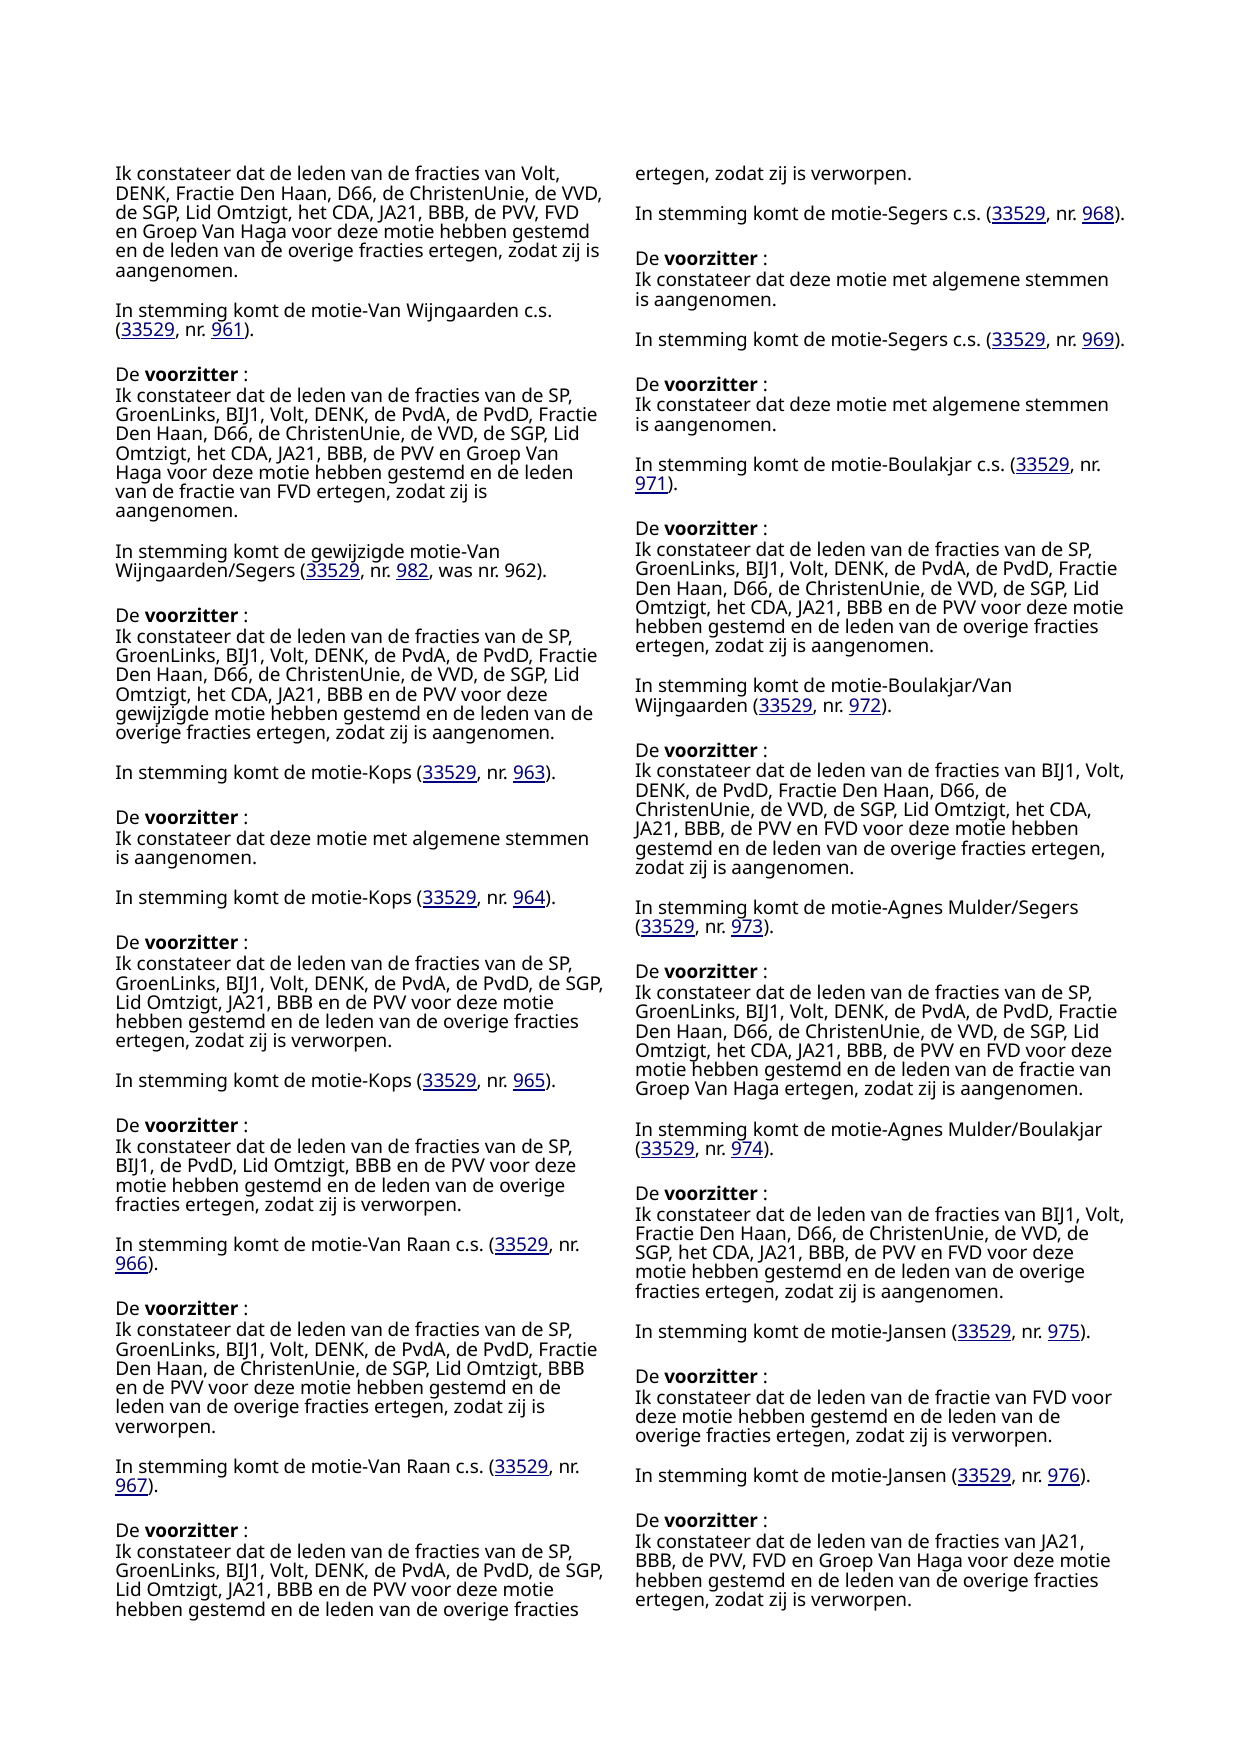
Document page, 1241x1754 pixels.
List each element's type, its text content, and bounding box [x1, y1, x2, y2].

text In stemming komt de motie-Van Raan c.s. (33529, nr. 966). [115, 1236, 605, 1275]
text De voorzitter : [635, 1363, 1125, 1389]
text De voorzitter : [635, 1180, 1125, 1206]
text In stemming komt de gewijzigde motie-Van Wijngaarden/Segers (33529, nr. 982, was nr. 962). [115, 543, 605, 581]
text De voorzitter : [115, 1112, 605, 1138]
text De voorzitter : [635, 737, 1125, 762]
text De voorzitter : [635, 371, 1125, 396]
text Ik constateer dat de leden van de fracties van de SP, GroenLinks, BIJ1, Volt, DENK, de PvdA, de PvdD, de SGP, Lid Omtzigt, JA21, BBB en de PVV voor deze motie hebben gestemd en de leden van de overige fracties [115, 1543, 605, 1620]
text ertegen, zodat zij is verworpen. [635, 165, 1125, 184]
text Ik constateer dat deze motie met algemene stemmen is aangenomen. [635, 271, 1125, 310]
text Ik constateer dat de leden van de fracties van de SP, GroenLinks, BIJ1, Volt, DENK, de PvdA, de PvdD, Fractie Den Haan, D66, de ChristenUnie, de VVD, de SGP, Lid Omtzigt, het CDA, JA21, BBB, de PVV en FVD voor deze motie hebben gestemd en de leden van de fractie van Groep Van Haga ertegen, zodat zij is aangenomen. [635, 984, 1125, 1100]
text In stemming komt de motie-Segers c.s. (33529, nr. 968). [635, 205, 1125, 225]
text De voorzitter : [115, 804, 605, 830]
text Ik constateer dat de leden van de fracties van de SP, GroenLinks, BIJ1, Volt, DENK, de PvdA, de PvdD, Fractie Den Haan, D66, de ChristenUnie, de VVD, de SGP, Lid Omtzigt, het CDA, JA21, BBB en de PVV voor deze gewijzigde motie hebben gestemd en de leden van de overige fracties ertegen, zodat zij is aangenomen. [115, 628, 605, 743]
text In stemming komt de motie-Jansen (33529, nr. 975). [635, 1323, 1125, 1342]
text Ik constateer dat de leden van de fracties van de SP, BIJ1, de PvdD, Lid Omtzigt, BBB en de PVV voor deze motie hebben gestemd en de leden van de overige fracties ertegen, zodat zij is verworpen. [115, 1138, 605, 1215]
text Ik constateer dat de leden van de fracties van de SP, GroenLinks, BIJ1, Volt, DENK, de PvdA, de PvdD, Fractie Den Haan, D66, de ChristenUnie, de VVD, de SGP, Lid Omtzigt, het CDA, JA21, BBB en de PVV voor deze motie hebben gestemd en de leden van de overige fracties ertegen, zodat zij is aangenomen. [635, 541, 1125, 657]
text In stemming komt de motie-Van Wijngaarden c.s. (33529, nr. 961). [115, 302, 605, 340]
text Ik constateer dat deze motie met algemene stemmen is aangenomen. [635, 396, 1125, 435]
text De voorzitter : [115, 602, 605, 628]
text Ik constateer dat de leden van de fracties van BIJ1, Volt, Fractie Den Haan, D66, de ChristenUnie, de VVD, de SGP, het CDA, JA21, BBB, de PVV en FVD voor deze motie hebben gestemd en de leden van de overige fracties ertegen, zodat zij is aangenomen. [635, 1206, 1125, 1302]
text In stemming komt de motie-Kops (33529, nr. 963). [115, 764, 605, 783]
text De voorzitter : [115, 929, 605, 955]
text De voorzitter : [115, 361, 605, 387]
text Ik constateer dat de leden van de fractie van FVD voor deze motie hebben gestemd en de leden van de overige fracties ertegen, zodat zij is verworpen. [635, 1389, 1125, 1446]
text De voorzitter : [115, 1517, 605, 1543]
text In stemming komt de motie-Kops (33529, nr. 965). [115, 1072, 605, 1092]
text In stemming komt de motie-Segers c.s. (33529, nr. 969). [635, 331, 1125, 350]
text De voorzitter : [635, 515, 1125, 541]
text De voorzitter : [115, 1296, 605, 1321]
text Ik constateer dat de leden van de fracties van de SP, GroenLinks, BIJ1, Volt, DENK, de PvdA, de PvdD, de SGP, Lid Omtzigt, JA21, BBB en de PVV voor deze motie hebben gestemd en de leden van de overige fracties ertegen, zodat zij is verworpen. [115, 955, 605, 1052]
text Ik constateer dat de leden van de fracties van Volt, DENK, Fractie Den Haan, D66, de ChristenUnie, de VVD, de SGP, Lid Omtzigt, het CDA, JA21, BBB, de PVV, FVD en Groep Van Haga voor deze motie hebben gestemd en de leden van de overige fracties ertegen, zodat zij is aangenomen. [115, 165, 605, 281]
text Ik constateer dat de leden van de fracties van de SP, GroenLinks, BIJ1, Volt, DENK, de PvdA, de PvdD, Fractie Den Haan, de ChristenUnie, de SGP, Lid Omtzigt, BBB en de PVV voor deze motie hebben gestemd en de leden van de overige fracties ertegen, zodat zij is verworpen. [115, 1321, 605, 1437]
text In stemming komt de motie-Jansen (33529, nr. 976). [635, 1467, 1125, 1487]
text In stemming komt de motie-Agnes Mulder/Segers (33529, nr. 973). [635, 899, 1125, 937]
text Ik constateer dat de leden van de fracties van BIJ1, Volt, DENK, de PvdD, Fractie Den Haan, D66, de ChristenUnie, de VVD, de SGP, Lid Omtzigt, het CDA, JA21, BBB, de PVV en FVD voor deze motie hebben gestemd en de leden van de overige fracties ertegen, zodat zij is aangenomen. [635, 762, 1125, 878]
text De voorzitter : [635, 958, 1125, 984]
text In stemming komt de motie-Van Raan c.s. (33529, nr. 967). [115, 1458, 605, 1496]
text In stemming komt de motie-Agnes Mulder/Boulakjar (33529, nr. 974). [635, 1121, 1125, 1159]
text De voorzitter : [635, 246, 1125, 271]
text In stemming komt de motie-Boulakjar c.s. (33529, nr. 971). [635, 456, 1125, 494]
text Ik constateer dat deze motie met algemene stemmen is aangenomen. [115, 830, 605, 868]
text In stemming komt de motie-Boulakjar/Van Wijngaarden (33529, nr. 972). [635, 677, 1125, 716]
text In stemming komt de motie-Kops (33529, nr. 964). [115, 889, 605, 909]
text De voorzitter : [635, 1507, 1125, 1533]
text Ik constateer dat de leden van de fracties van de SP, GroenLinks, BIJ1, Volt, DENK, de PvdA, de PvdD, Fractie Den Haan, D66, de ChristenUnie, de VVD, de SGP, Lid Omtzigt, het CDA, JA21, BBB, de PVV en Groep Van Haga voor deze motie hebben gestemd en de leden van de fractie van FVD ertegen, zodat zij is aangenomen. [115, 387, 605, 522]
text Ik constateer dat de leden van de fracties van JA21, BBB, de PVV, FVD en Groep Van Haga voor deze motie hebben gestemd en de leden van de overige fracties ertegen, zodat zij is verworpen. [635, 1533, 1125, 1610]
